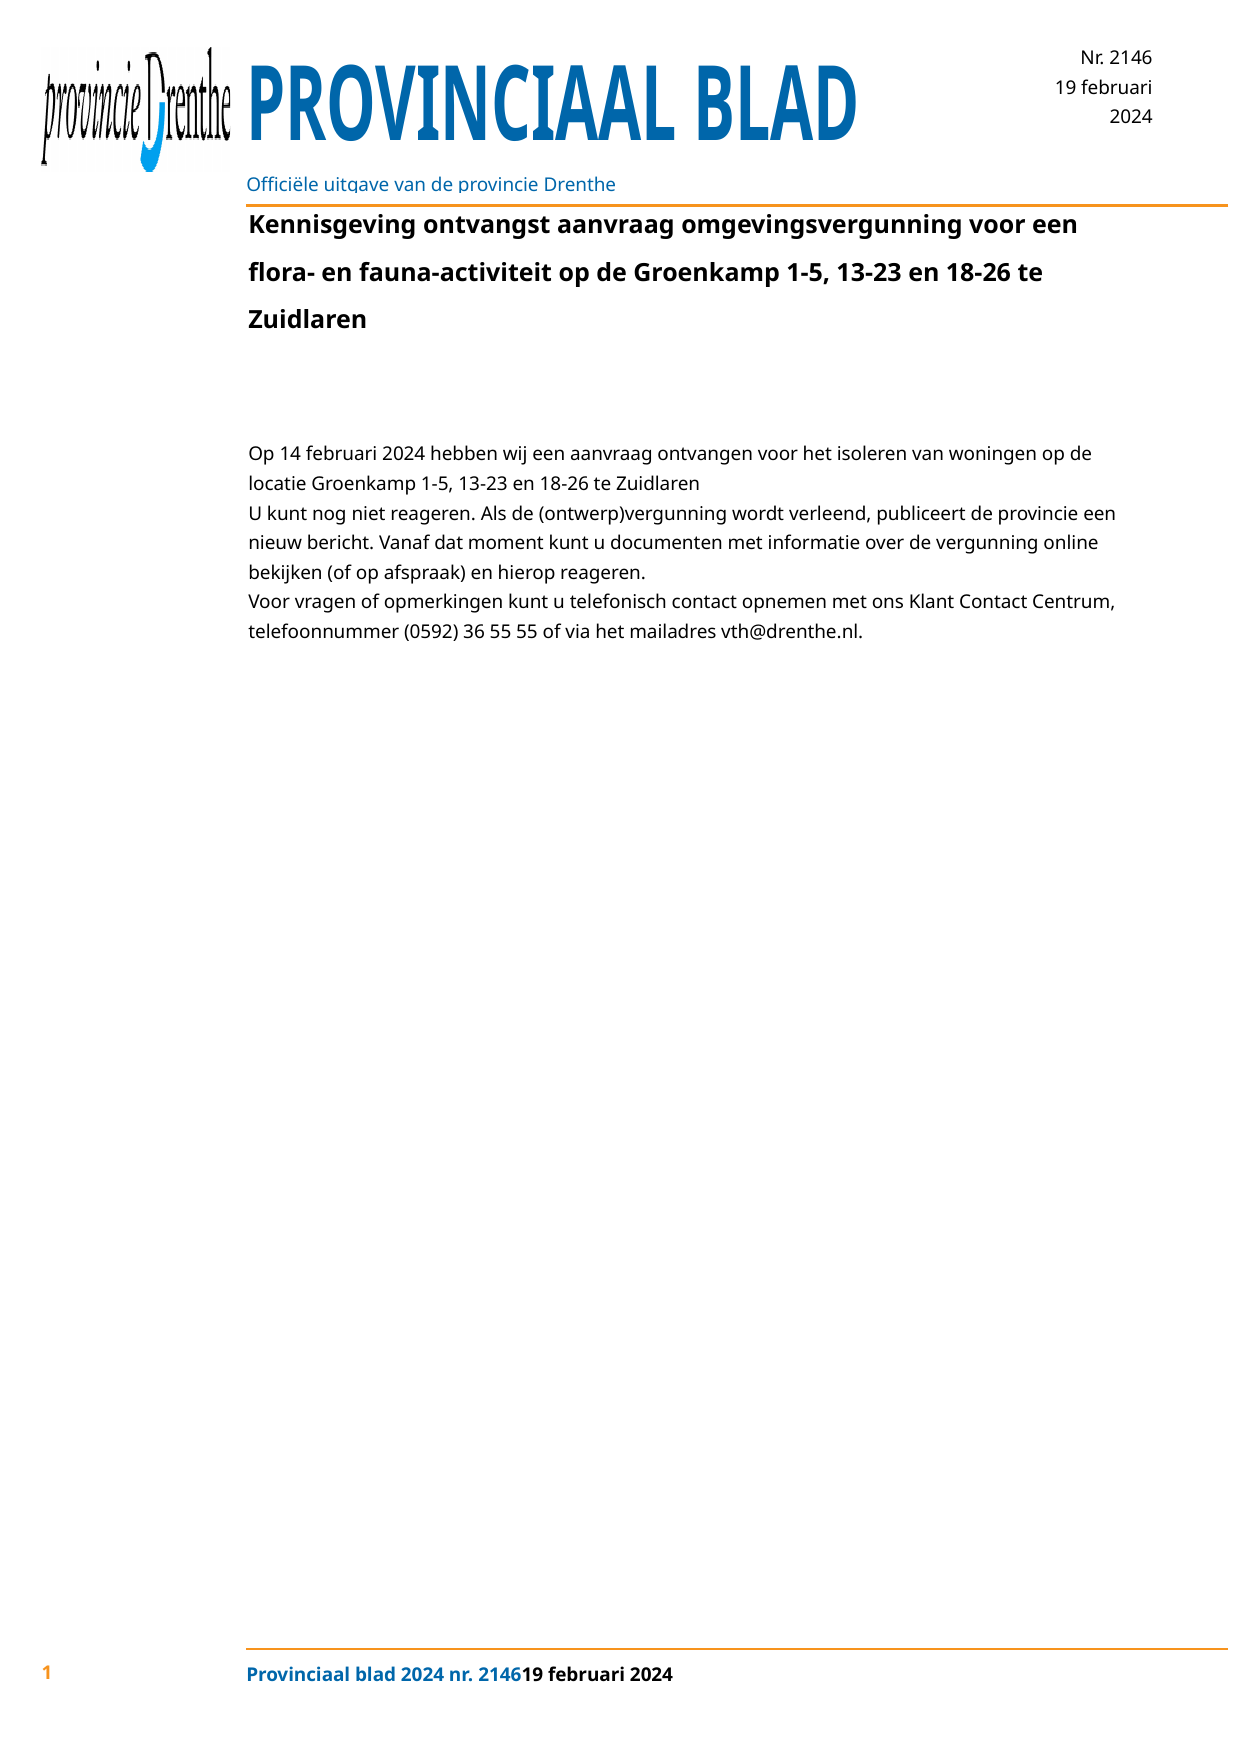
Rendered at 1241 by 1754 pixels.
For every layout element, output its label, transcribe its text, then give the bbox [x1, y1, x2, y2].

picture [41, 47, 231, 172]
text U kunt nog niet reageren. Als de (ontwerp)vergunning wordt verleend, publiceert de provincie een nieuw bericht. Vanaf dat moment kunt u documenten met informatie over de vergunning online bekijken (of op afspraak) en hierop reageren. [248, 500, 1152, 584]
text Voor vragen of opmerkingen kunt u telefonisch contact opnemen met ons Klant Contact Centrum, telefoonnummer (0592) 36 55 55 of via het mailadres vth@drenthe.nl. [248, 588, 1152, 644]
text Op 14 februari 2024 hebben wij een aanvraag ontvangen voor het isoleren van woningen op de locatie Groenkamp 1-5, 13-23 en 18-26 te Zuidlaren [248, 441, 1152, 496]
text Kennisgeving ontvangst aanvraag omgevingsvergunning voor een flora- en fauna-activiteit op de Groenkamp 1-5, 13-23 en 18-26 te Zuidlaren [248, 207, 1152, 336]
